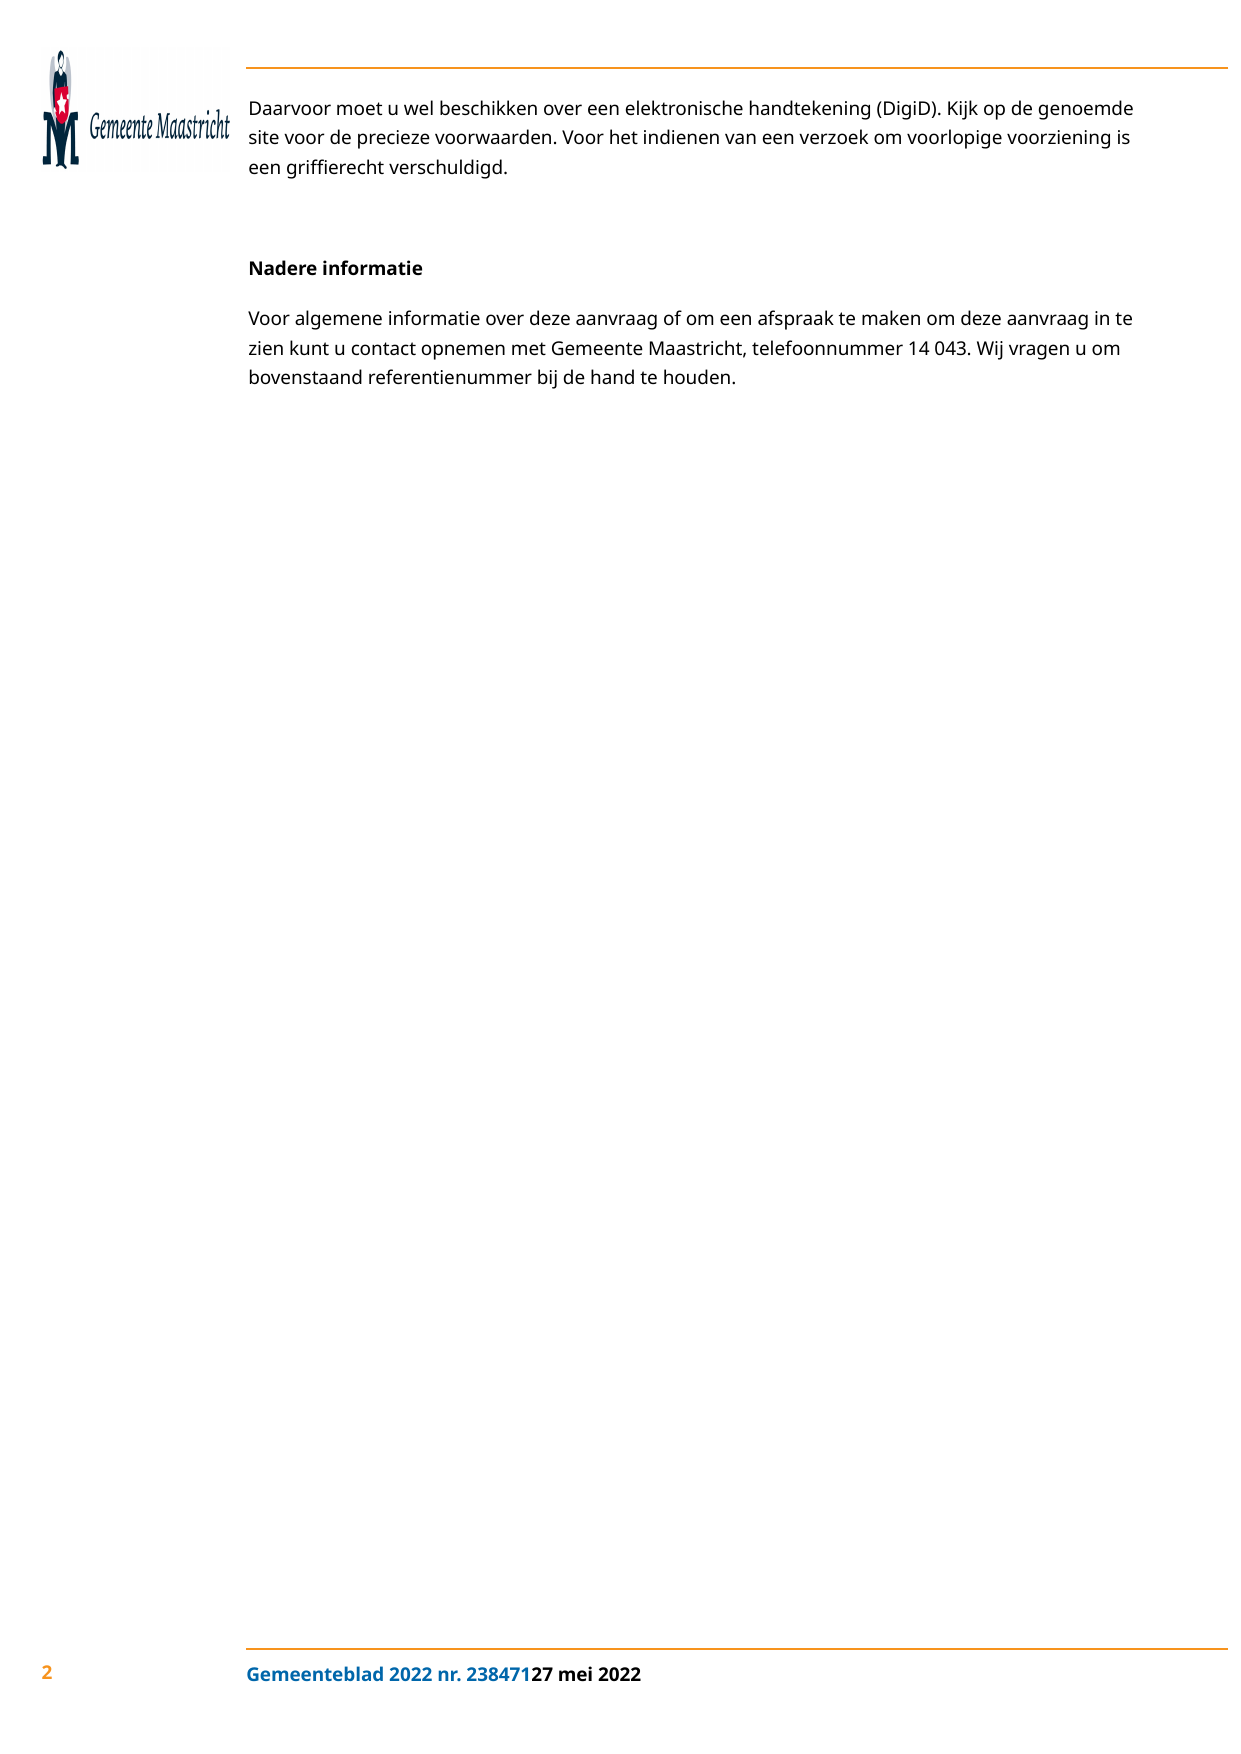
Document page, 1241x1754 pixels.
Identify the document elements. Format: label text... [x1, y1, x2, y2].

text Nadere informatie [248, 255, 1152, 281]
text Voor algemene informatie over deze aanvraag of om een afspraak te maken om deze aanvraag in te zien kunt u contact opnemen met Gemeente Maastricht, telefoonnummer 14 043. Wij vragen u om bovenstaand referentienummer bij de hand te houden. [248, 305, 1152, 390]
text Daarvoor moet u wel beschikken over een elektronische handtekening (DigiD). Kijk op de genoemde site voor de precieze voorwaarden. Voor het indienen van een verzoek om voorlopige voorziening is een griffierecht verschuldigd. [248, 95, 1152, 180]
picture [41, 47, 231, 172]
